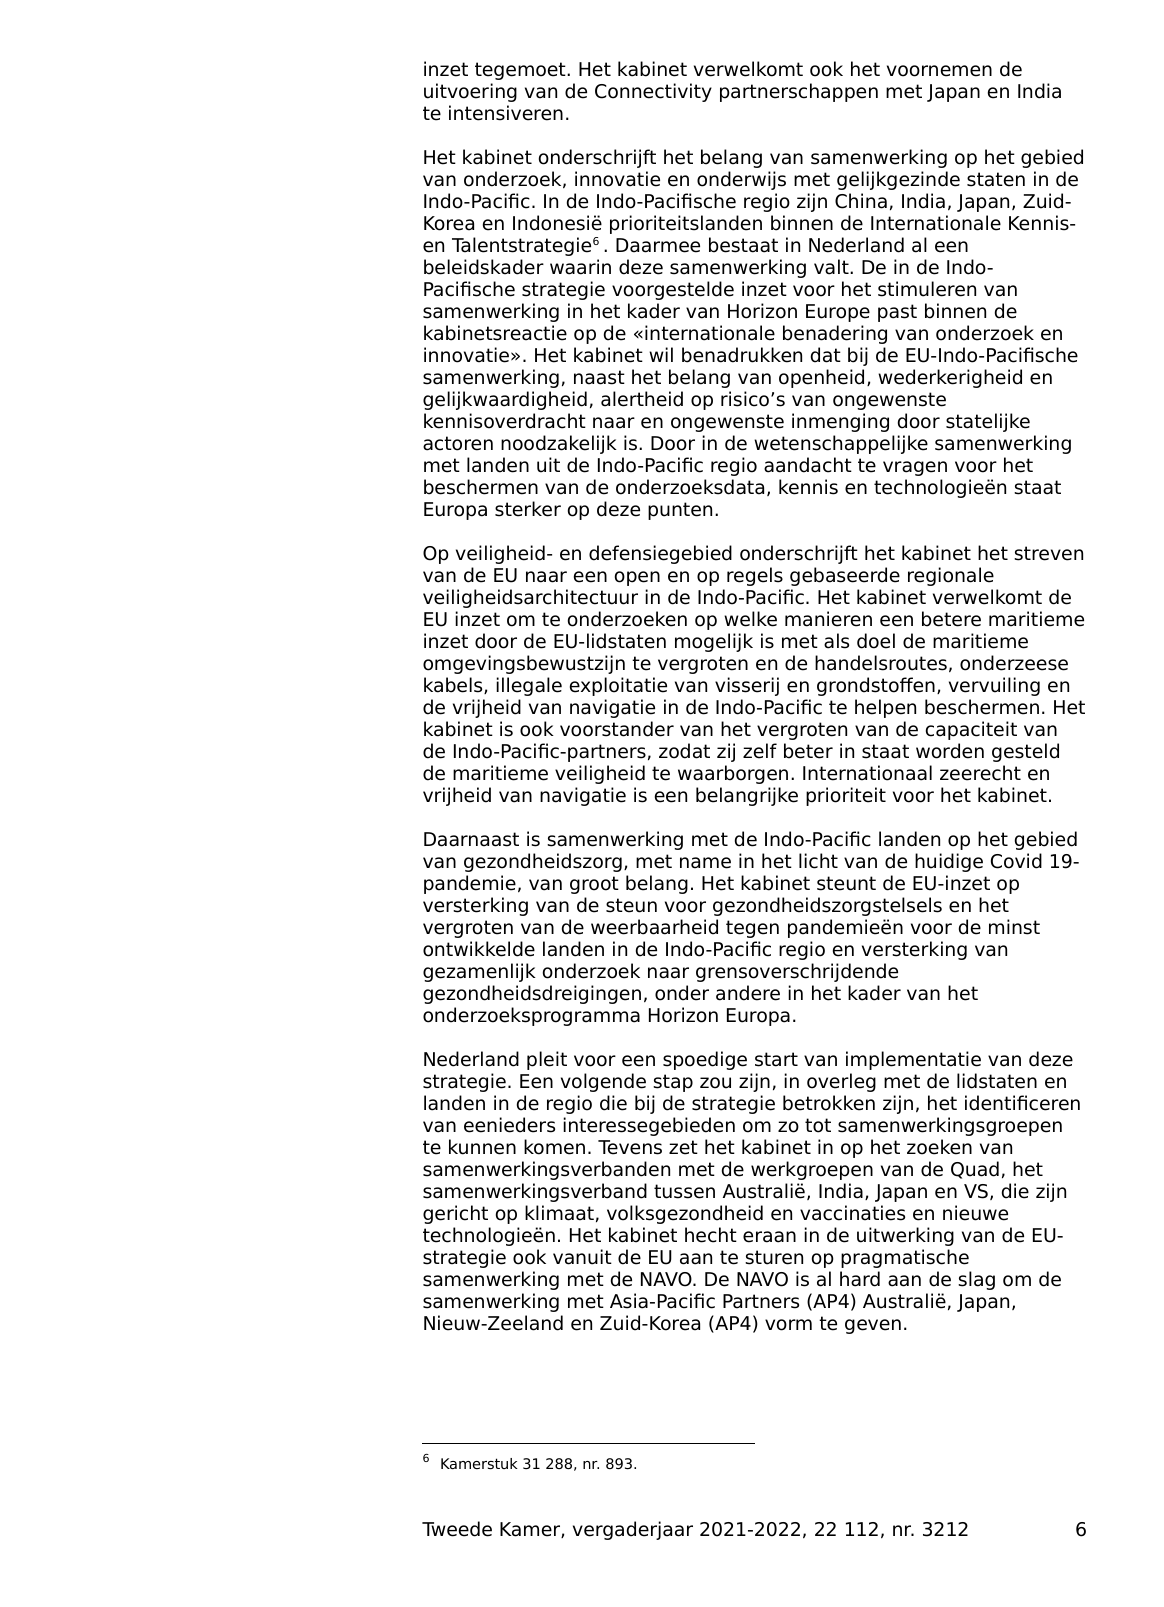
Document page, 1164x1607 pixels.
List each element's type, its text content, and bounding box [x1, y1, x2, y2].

text Op veiligheid- en defensiegebied onderschrijft het kabinet het streven van de EU naar een open en op regels gebaseerde regionale veiligheidsarchitectuur in de Indo-Pacific. Het kabinet verwelkomt de EU inzet om te onderzoeken op welke manieren een betere maritieme inzet door de EU-lidstaten mogelijk is met als doel de maritieme omgevingsbewustzijn te vergroten en de handelsroutes, onderzeese kabels, illegale exploitatie van visserij en grondstoffen, vervuiling en de vrijheid van navigatie in de Indo-Pacific te helpen beschermen. Het kabinet is ook voorstander van het vergroten van de capaciteit van de Indo-Pacific-partners, zodat zij zelf beter in staat worden gesteld de maritieme veiligheid te waarborgen. Internationaal zeerecht en vrijheid van navigatie is een belangrijke prioriteit voor het kabinet. [422, 543, 1087, 807]
text inzet tegemoet. Het kabinet verwelkomt ook het voornemen de uitvoering van de Connectivity partnerschappen met Japan en India te intensiveren. [422, 59, 1087, 125]
text Kamerstuk 31 288, nr. 893. [422, 1452, 1087, 1474]
text Nederland pleit voor een spoedige start van implementatie van deze strategie. Een volgende stap zou zijn, in overleg met de lidstaten en landen in de regio die bij de strategie betrokken zijn, het identificeren van eenieders interessegebieden om zo tot samenwerkingsgroepen te kunnen komen. Tevens zet het kabinet in op het zoeken van samenwerkingsverbanden met de werkgroepen van de Quad, het samenwerkingsverband tussen Australië, India, Japan en VS, die zijn gericht op klimaat, volksgezondheid en vaccinaties en nieuwe technologieën. Het kabinet hecht eraan in de uitwerking van de EU-strategie ook vanuit de EU aan te sturen op pragmatische samenwerking met de NAVO. De NAVO is al hard aan de slag om de samenwerking met Asia-Pacific Partners (AP4) Australië, Japan, Nieuw-Zeeland en Zuid-Korea (AP4) vorm te geven. [422, 1049, 1087, 1335]
text Het kabinet onderschrijft het belang van samenwerking op het gebied van onderzoek, innovatie en onderwijs met gelijkgezinde staten in de Indo-Pacific. In de Indo-Pacifische regio zijn China, India, Japan, Zuid-Korea en Indonesië prioriteitslanden binnen de Internationale Kennis- en Talentstrategie. Daarmee bestaat in Nederland al een beleidskader waarin deze samenwerking valt. De in de Indo-Pacifische strategie voorgestelde inzet voor het stimuleren van samenwerking in het kader van Horizon Europe past binnen de kabinetsreactie op de «internationale benadering van onderzoek en innovatie». Het kabinet wil benadrukken dat bij de EU-Indo-Pacifische samenwerking, naast het belang van openheid, wederkerigheid en gelijkwaardigheid, alertheid op risico’s van ongewenste kennisoverdracht naar en ongewenste inmenging door statelijke actoren noodzakelijk is. Door in de wetenschappelijke samenwerking met landen uit de Indo-Pacific regio aandacht te vragen voor het beschermen van de onderzoeksdata, kennis en technologieën staat Europa sterker op deze punten. [422, 147, 1087, 521]
text Daarnaast is samenwerking met de Indo-Pacific landen op het gebied van gezondheidszorg, met name in het licht van de huidige Covid 19-pandemie, van groot belang. Het kabinet steunt de EU-inzet op versterking van de steun voor gezondheidszorgstelsels en het vergroten van de weerbaarheid tegen pandemieën voor de minst ontwikkelde landen in de Indo-Pacific regio en versterking van gezamenlijk onderzoek naar grensoverschrijdende gezondheidsdreigingen, onder andere in het kader van het onderzoeksprogramma Horizon Europa. [422, 829, 1087, 1027]
